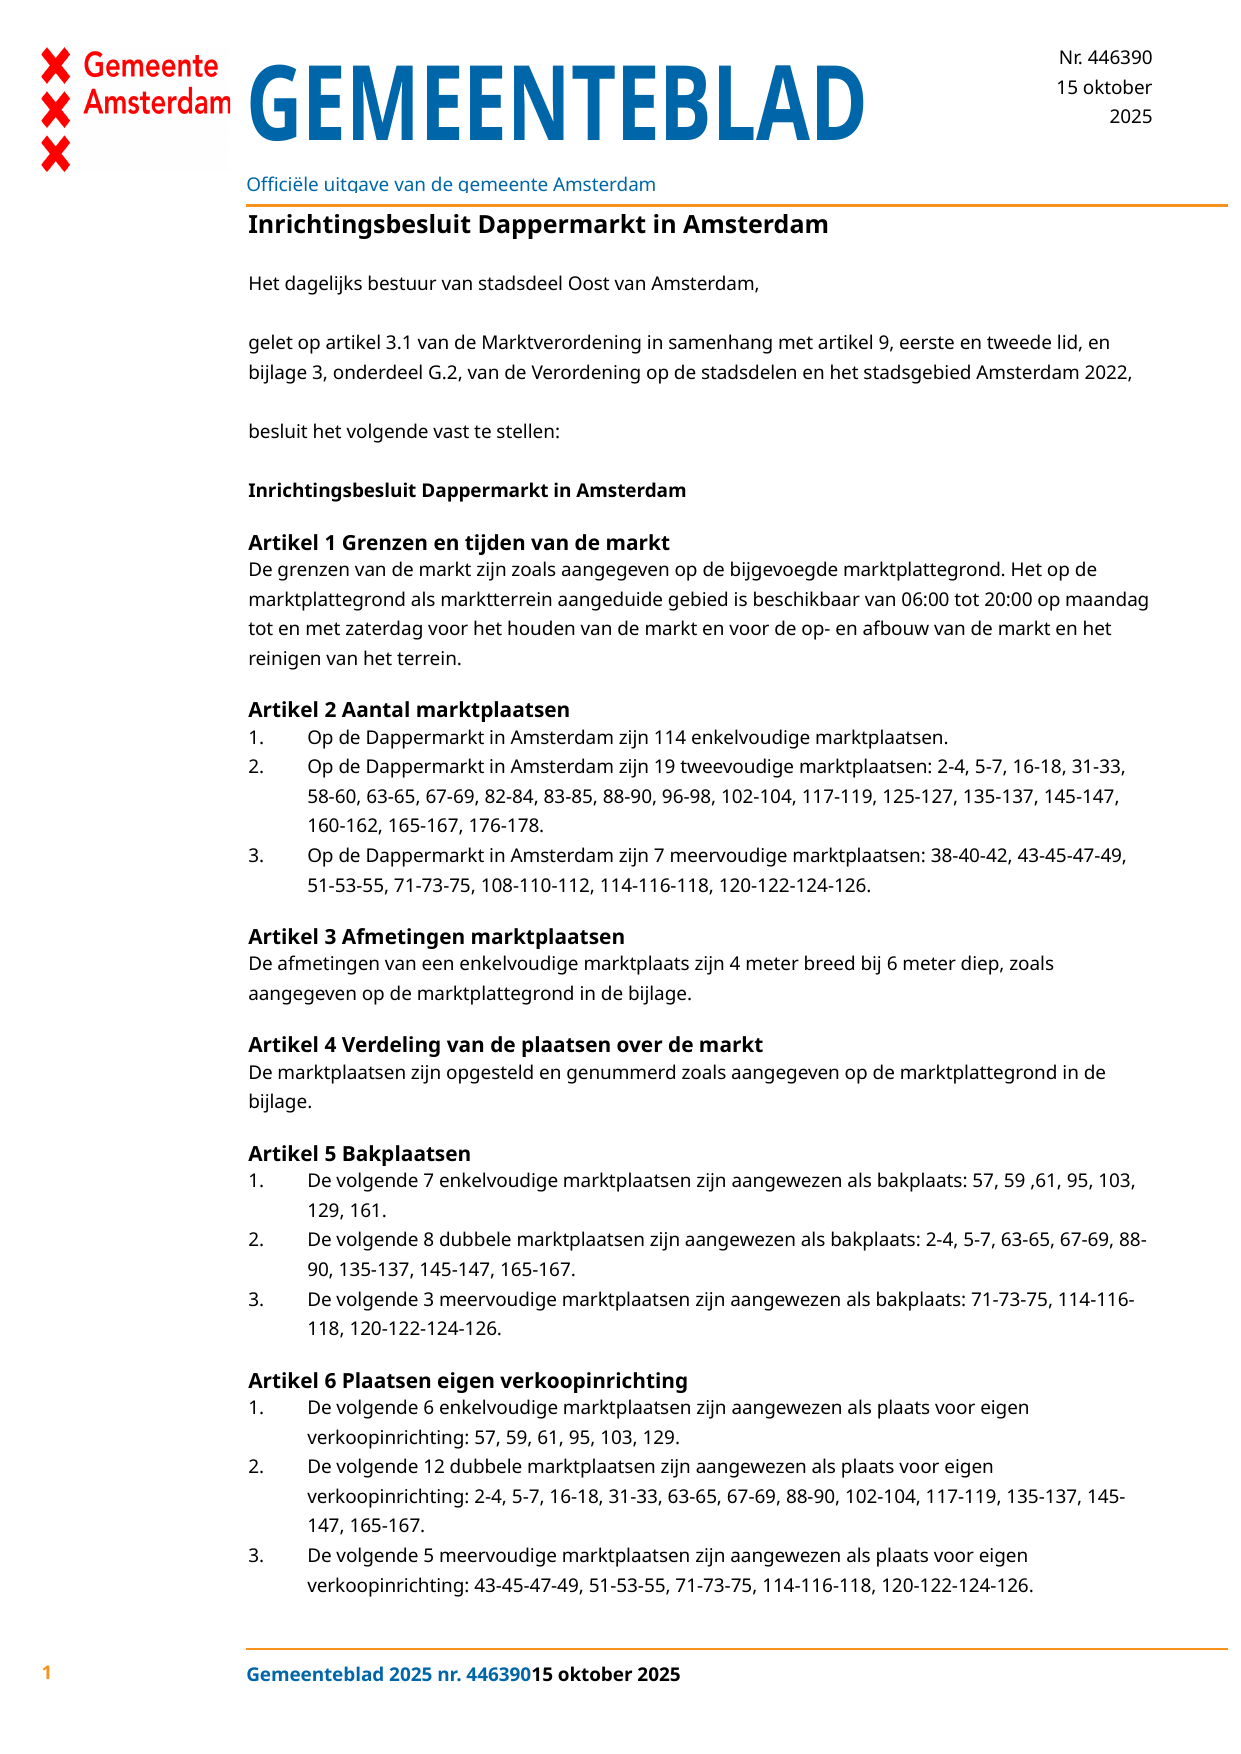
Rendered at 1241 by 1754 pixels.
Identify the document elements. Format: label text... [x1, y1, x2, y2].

text De afmetingen van een enkelvoudige marktplaats zijn 4 meter breed bij 6 meter diep, zoals aangegeven op de marktplattegrond in de bijlage. [248, 951, 1152, 1006]
list Op de Dappermarkt in Amsterdam zijn 7 meervoudige marktplaatsen: 38-40-42, 43-45-47-49, 51-53-55, 71-73-75, 108-110-112, 114-116-118, 120-122-124-126. [248, 842, 1152, 897]
picture [41, 47, 231, 172]
list De volgende 6 enkelvoudige marktplaatsen zijn aangewezen als plaats voor eigen verkoopinrichting: 57, 59, 61, 95, 103, 129. [248, 1394, 1152, 1449]
text Artikel 6 Plaatsen eigen verkoopinrichting [248, 1366, 1152, 1394]
text Artikel 1 Grenzen en tijden van de markt [248, 528, 1152, 556]
list De volgende 12 dubbele marktplaatsen zijn aangewezen als plaats voor eigen verkoopinrichting: 2-4, 5-7, 16-18, 31-33, 63-65, 67-69, 88-90, 102-104, 117-119, 135-137, 145-147, 165-167. [248, 1453, 1152, 1538]
text Artikel 5 Bakplaatsen [248, 1139, 1152, 1167]
text Artikel 4 Verdeling van de plaatsen over de markt [248, 1031, 1152, 1059]
list De volgende 7 enkelvoudige marktplaatsen zijn aangewezen als bakplaats: 57, 59 ,61, 95, 103, 129, 161. [248, 1167, 1152, 1223]
text Artikel 3 Afmetingen marktplaatsen [248, 922, 1152, 951]
list De volgende 3 meervoudige marktplaatsen zijn aangewezen als bakplaats: 71-73-75, 114-116-118, 120-122-124-126. [248, 1286, 1152, 1341]
text Artikel 2 Aantal marktplaatsen [248, 695, 1152, 724]
text besluit het volgende vast te stellen: [248, 418, 1152, 444]
text Inrichtingsbesluit Dappermarkt in Amsterdam [248, 477, 1152, 503]
text gelet op artikel 3.1 van de Marktverordening in samenhang met artikel 9, eerste en tweede lid, en bijlage 3, onderdeel G.2, van de Verordening op de stadsdelen en het stadsgebied Amsterdam 2022, [248, 329, 1152, 385]
list Op de Dappermarkt in Amsterdam zijn 19 tweevoudige marktplaatsen: 2-4, 5-7, 16-18, 31-33, 58-60, 63-65, 67-69, 82-84, 83-85, 88-90, 96-98, 102-104, 117-119, 125-127, 135-137, 145-147, 160-162, 165-167, 176-178. [248, 753, 1152, 838]
text De marktplaatsen zijn opgesteld en genummerd zoals aangegeven op de marktplattegrond in de bijlage. [248, 1059, 1152, 1114]
list De volgende 8 dubbele marktplaatsen zijn aangewezen als bakplaats: 2-4, 5-7, 63-65, 67-69, 88-90, 135-137, 145-147, 165-167. [248, 1227, 1152, 1282]
text Het dagelijks bestuur van stadsdeel Oost van Amsterdam, [248, 270, 1152, 296]
text Inrichtingsbesluit Dappermarkt in Amsterdam [248, 207, 1152, 241]
text De grenzen van de markt zijn zoals aangegeven op de bijgevoegde marktplattegrond. Het op de marktplattegrond als marktterrein aangeduide gebied is beschikbaar van 06:00 tot 20:00 op maandag tot en met zaterdag voor het houden van de markt en voor de op- en afbouw van de markt en het reinigen van het terrein. [248, 556, 1152, 671]
list Op de Dappermarkt in Amsterdam zijn 114 enkelvoudige marktplaatsen. [248, 724, 1152, 749]
list De volgende 5 meervoudige marktplaatsen zijn aangewezen als plaats voor eigen verkoopinrichting: 43-45-47-49, 51-53-55, 71-73-75, 114-116-118, 120-122-124-126. [248, 1542, 1152, 1597]
